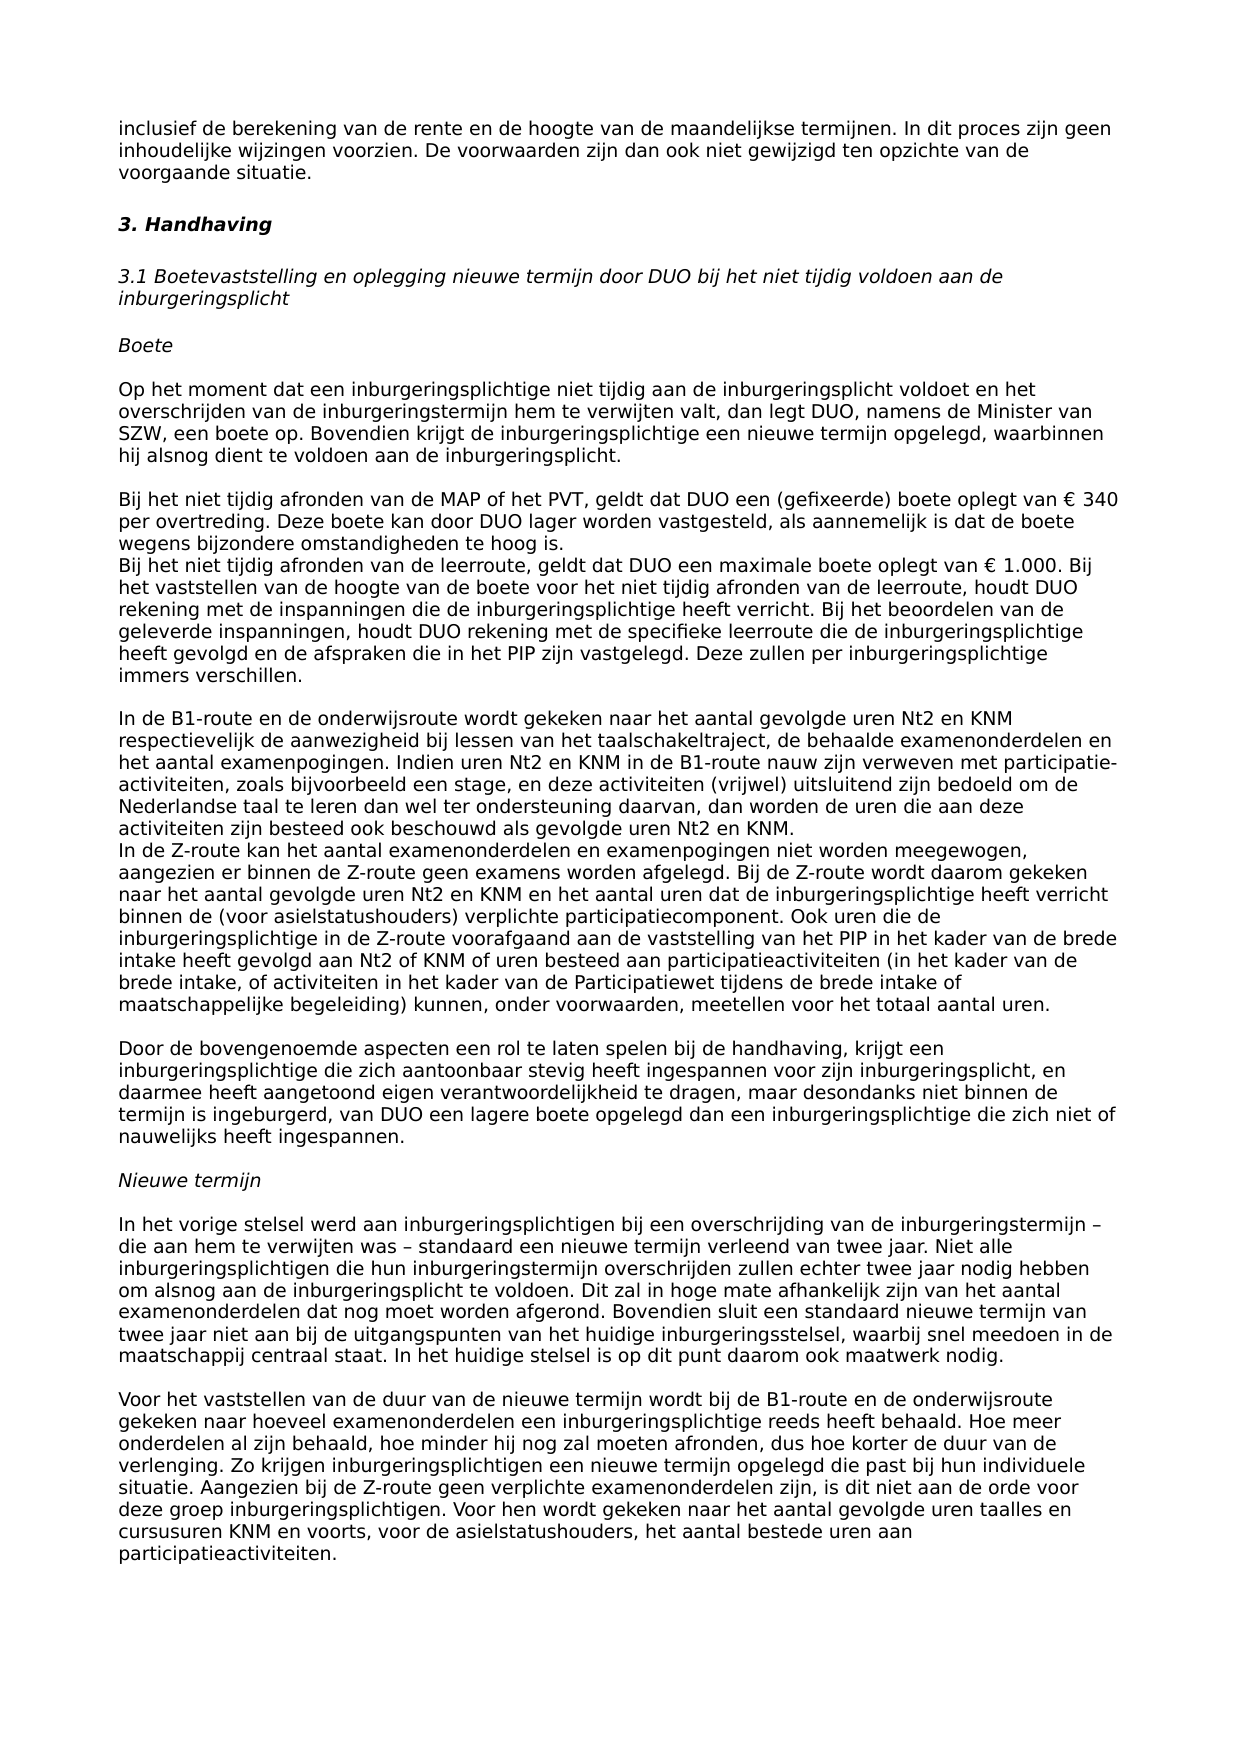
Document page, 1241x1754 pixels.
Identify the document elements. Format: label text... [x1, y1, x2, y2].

text Door de bovengenoemde aspecten een rol te laten spelen bij de handhaving, krijgt een inburgeringsplichtige die zich aantoonbaar stevig heeft ingespannen voor zijn inburgeringsplicht, en daarmee heeft aangetoond eigen verantwoordelijkheid te dragen, maar desondanks niet binnen de termijn is ingeburgerd, van DUO een lagere boete opgelegd dan een inburgeringsplichtige die zich niet of nauwelijks heeft ingespannen. [118, 1038, 1122, 1148]
text Voor het vaststellen van de duur van de nieuwe termijn wordt bij de B1-route en de onderwijsroute gekeken naar hoeveel examenonderdelen een inburgeringsplichtige reeds heeft behaald. Hoe meer onderdelen al zijn behaald, hoe minder hij nog zal moeten afronden, dus hoe korter de duur van de verlenging. Zo krijgen inburgeringsplichtigen een nieuwe termijn opgelegd die past bij hun individuele situatie. Aangezien bij de Z-route geen verplichte examenonderdelen zijn, is dit niet aan de orde voor deze groep inburgeringsplichtigen. Voor hen wordt gekeken naar het aantal gevolgde uren taalles en cursusuren KNM en voorts, voor de asielstatushouders, het aantal bestede uren aan participatieactiviteiten. [118, 1389, 1122, 1565]
text In de Z-route kan het aantal examenonderdelen en examenpogingen niet worden meegewogen, aangezien er binnen de Z-route geen examens worden afgelegd. Bij de Z-route wordt daarom gekeken naar het aantal gevolgde uren Nt2 en KNM en het aantal uren dat de inburgeringsplichtige heeft verricht binnen de (voor asielstatushouders) verplichte participatiecomponent. Ook uren die de inburgeringsplichtige in de Z-route voorafgaand aan de vaststelling van het PIP in het kader van de brede intake heeft gevolgd aan Nt2 of KNM of uren besteed aan participatieactiviteiten (in het kader van de brede intake, of activiteiten in het kader van de Participatiewet tijdens de brede intake of maatschappelijke begeleiding) kunnen, onder voorwaarden, meetellen voor het totaal aantal uren. [118, 840, 1122, 1016]
text inclusief de berekening van de rente en de hoogte van de maandelijkse termijnen. In dit proces zijn geen inhoudelijke wijzingen voorzien. De voorwaarden zijn dan ook niet gewijzigd ten opzichte van de voorgaande situatie. [118, 118, 1122, 184]
text Bij het niet tijdig afronden van de leerroute, geldt dat DUO een maximale boete oplegt van € 1.000. Bij het vaststellen van de hoogte van de boete voor het niet tijdig afronden van de leerroute, houdt DUO rekening met de inspanningen die de inburgeringsplichtige heeft verricht. Bij het beoordelen van de geleverde inspanningen, houdt DUO rekening met de specifieke leerroute die de inburgeringsplichtige heeft gevolgd en de afspraken die in het PIP zijn vastgelegd. Deze zullen per inburgeringsplichtige immers verschillen. [118, 554, 1122, 686]
subtitle Boete [118, 335, 1122, 357]
text Bij het niet tijdig afronden van de MAP of het PVT, geldt dat DUO een (gefixeerde) boete oplegt van € 340 per overtreding. Deze boete kan door DUO lager worden vastgesteld, als aannemelijk is dat de boete wegens bijzondere omstandigheden te hoog is. [118, 489, 1122, 554]
text Op het moment dat een inburgeringsplichtige niet tijdig aan de inburgeringsplicht voldoet en het overschrijden van de inburgeringstermijn hem te verwijten valt, dan legt DUO, namens de Minister van SZW, een boete op. Bovendien krijgt de inburgeringsplichtige een nieuwe termijn opgelegd, waarbinnen hij alsnog dient te voldoen aan de inburgeringsplicht. [118, 379, 1122, 467]
subtitle 3. Handhaving [118, 214, 1122, 236]
subtitle 3.1 Boetevaststelling en oplegging nieuwe termijn door DUO bij het niet tijdig voldoen aan de inburgeringsplicht [118, 266, 1122, 310]
text In de B1-route en de onderwijsroute wordt gekeken naar het aantal gevolgde uren Nt2 en KNM respectievelijk de aanwezigheid bij lessen van het taalschakeltraject, de behaalde examenonderdelen en het aantal examenpogingen. Indien uren Nt2 en KNM in de B1-route nauw zijn verweven met participatie-activiteiten, zoals bijvoorbeeld een stage, en deze activiteiten (vrijwel) uitsluitend zijn bedoeld om de Nederlandse taal te leren dan wel ter ondersteuning daarvan, dan worden de uren die aan deze activiteiten zijn besteed ook beschouwd als gevolgde uren Nt2 en KNM. [118, 708, 1122, 840]
subtitle Nieuwe termijn [118, 1170, 1122, 1192]
text In het vorige stelsel werd aan inburgeringsplichtigen bij een overschrijding van de inburgeringstermijn – die aan hem te verwijten was – standaard een nieuwe termijn verleend van twee jaar. Niet alle inburgeringsplichtigen die hun inburgeringstermijn overschrijden zullen echter twee jaar nodig hebben om alsnog aan de inburgeringsplicht te voldoen. Dit zal in hoge mate afhankelijk zijn van het aantal examenonderdelen dat nog moet worden afgerond. Bovendien sluit een standaard nieuwe termijn van twee jaar niet aan bij de uitgangspunten van het huidige inburgeringsstelsel, waarbij snel meedoen in de maatschappij centraal staat. In het huidige stelsel is op dit punt daarom ook maatwerk nodig. [118, 1213, 1122, 1367]
